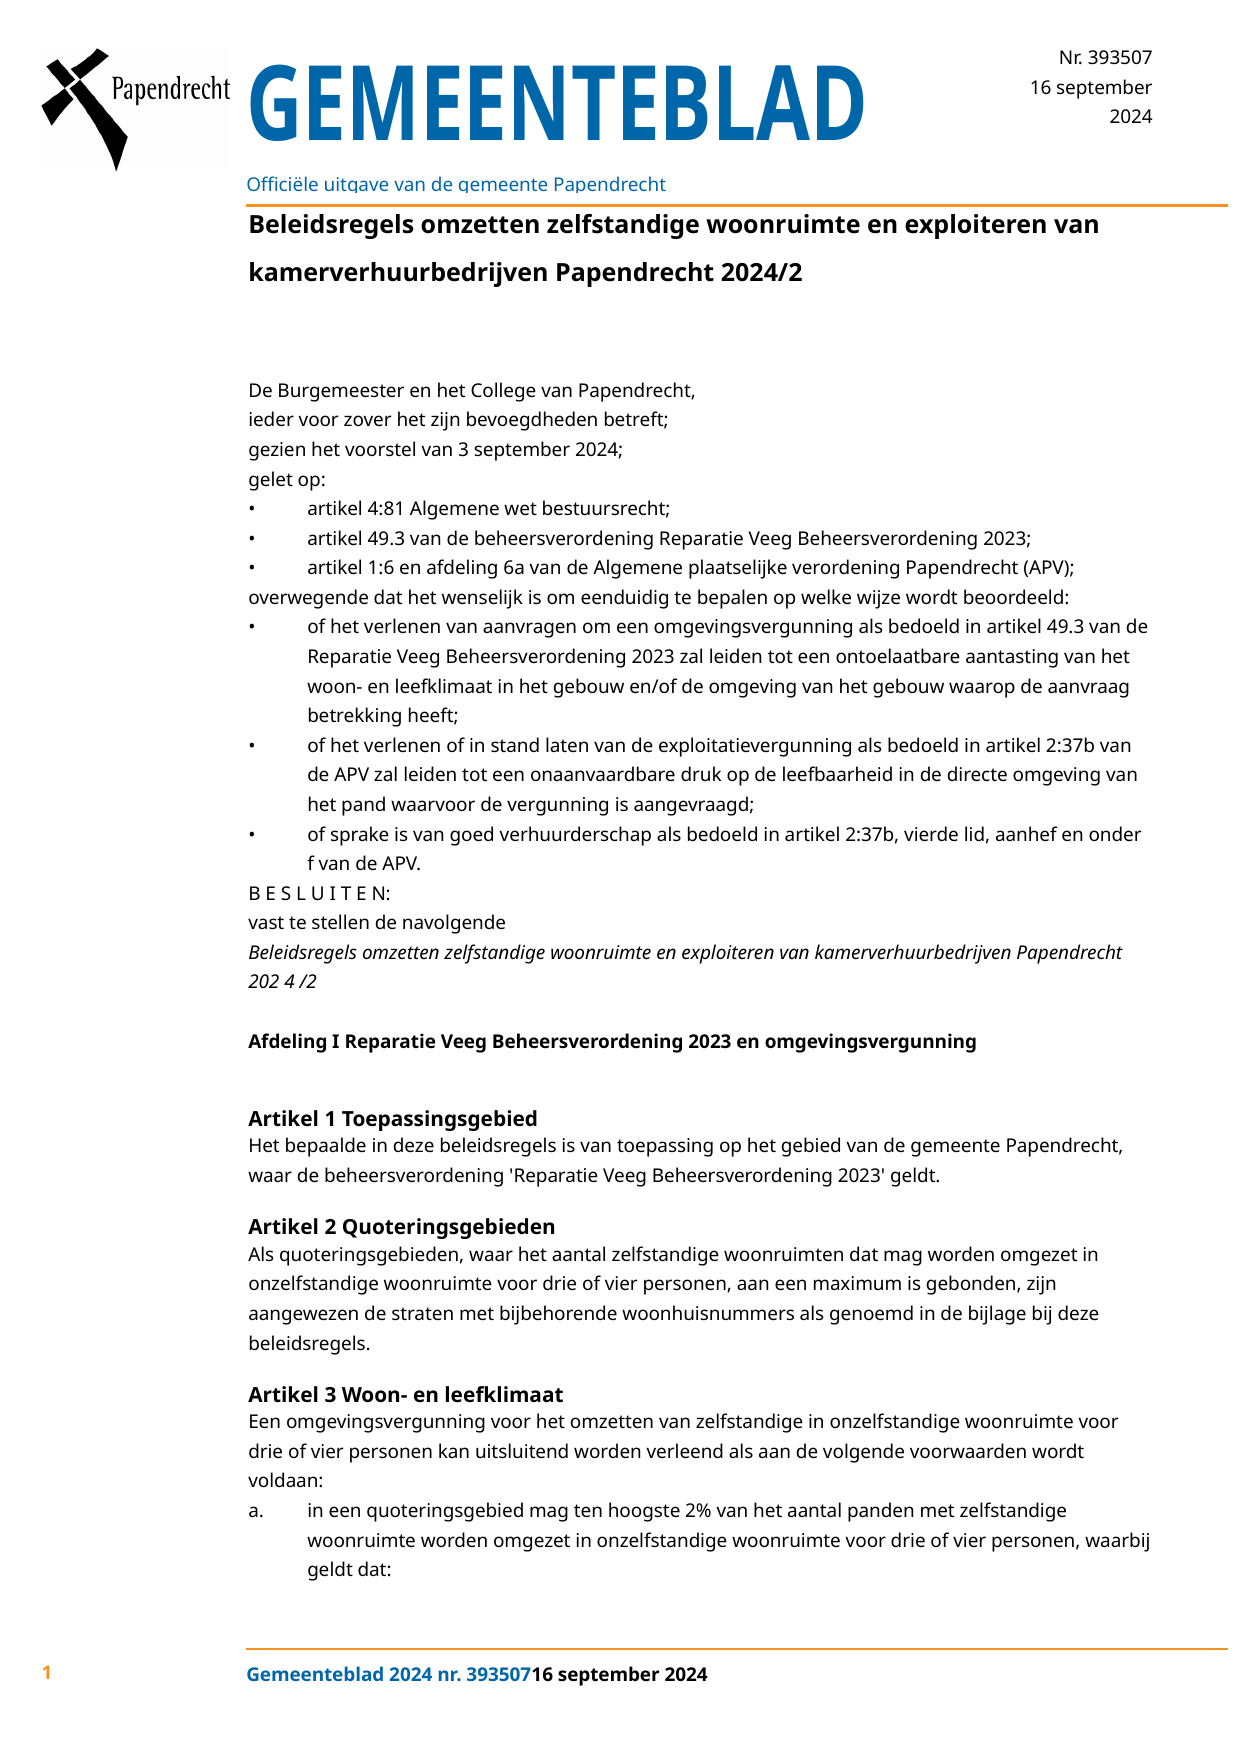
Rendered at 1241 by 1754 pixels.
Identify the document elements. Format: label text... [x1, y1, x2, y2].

text Een omgevingsvergunning voor het omzetten van zelfstandige in onzelfstandige woonruimte voor drie of vier personen kan uitsluitend worden verleend als aan de volgende voorwaarden wordt voldaan: [248, 1408, 1152, 1493]
text overwegende dat het wenselijk is om eenduidig te bepalen op welke wijze wordt beoordeeld: [248, 584, 1152, 610]
text gezien het voorstel van 3 september 2024; [248, 436, 1152, 462]
text Artikel 3 Woon- en leefklimaat [248, 1380, 1152, 1408]
text Artikel 1 Toepassingsgebied [248, 1104, 1152, 1132]
text ieder voor zover het zijn bevoegdheden betreft; [248, 407, 1152, 432]
text gelet op: [248, 466, 1152, 492]
picture [41, 47, 231, 172]
text Beleidsregels omzetten zelfstandige woonruimte en exploiteren van kamerverhuurbedrijven Papendrecht 202 4 /2 [248, 939, 1152, 994]
text vast te stellen de navolgende [248, 909, 1152, 935]
text De Burgemeester en het College van Papendrecht, [248, 377, 1152, 403]
text B E S L U I T E N: [248, 880, 1152, 906]
list of het verlenen van aanvragen om een omgevingsvergunning als bedoeld in artikel 49.3 van de Reparatie Veeg Beheersverordening 2023 zal leiden tot een ontoelaatbare aantasting van het woon- en leefklimaat in het gebouw en/of de omgeving van het gebouw waarop de aanvraag betrekking heeft; [248, 614, 1152, 728]
text Beleidsregels omzetten zelfstandige woonruimte en exploiteren van kamerverhuurbedrijven Papendrecht 2024/2 [248, 207, 1152, 288]
text Artikel 2 Quoteringsgebieden [248, 1212, 1152, 1241]
list artikel 4:81 Algemene wet bestuursrecht; [248, 495, 1152, 521]
list artikel 1:6 en afdeling 6a van de Algemene plaatselijke verordening Papendrecht (APV); [248, 554, 1152, 580]
list in een quoteringsgebied mag ten hoogste 2% van het aantal panden met zelfstandige woonruimte worden omgezet in onzelfstandige woonruimte voor drie of vier personen, waarbij geldt dat: [248, 1497, 1152, 1582]
text Als quoteringsgebieden, waar het aantal zelfstandige woonruimten dat mag worden omgezet in onzelfstandige woonruimte voor drie of vier personen, aan een maximum is gebonden, zijn aangewezen de straten met bijbehorende woonhuisnummers als genoemd in de bijlage bij deze beleidsregels. [248, 1241, 1152, 1355]
list of sprake is van goed verhuurderschap als bedoeld in artikel 2:37b, vierde lid, aanhef en onder f van de APV. [248, 821, 1152, 876]
text Het bepaalde in deze beleidsregels is van toepassing op het gebied van de gemeente Papendrecht, waar de beheersverordening 'Reparatie Veeg Beheersverordening 2023' geldt. [248, 1132, 1152, 1188]
list of het verlenen of in stand laten van de exploitatievergunning als bedoeld in artikel 2:37b van de APV zal leiden tot een onaanvaardbare druk op de leefbaarheid in de directe omgeving van het pand waarvoor de vergunning is aangevraagd; [248, 732, 1152, 817]
list artikel 49.3 van de beheersverordening Reparatie Veeg Beheersverordening 2023; [248, 525, 1152, 551]
text Afdeling I Reparatie Veeg Beheersverordening 2023 en omgevingsvergunning [248, 1028, 1152, 1054]
